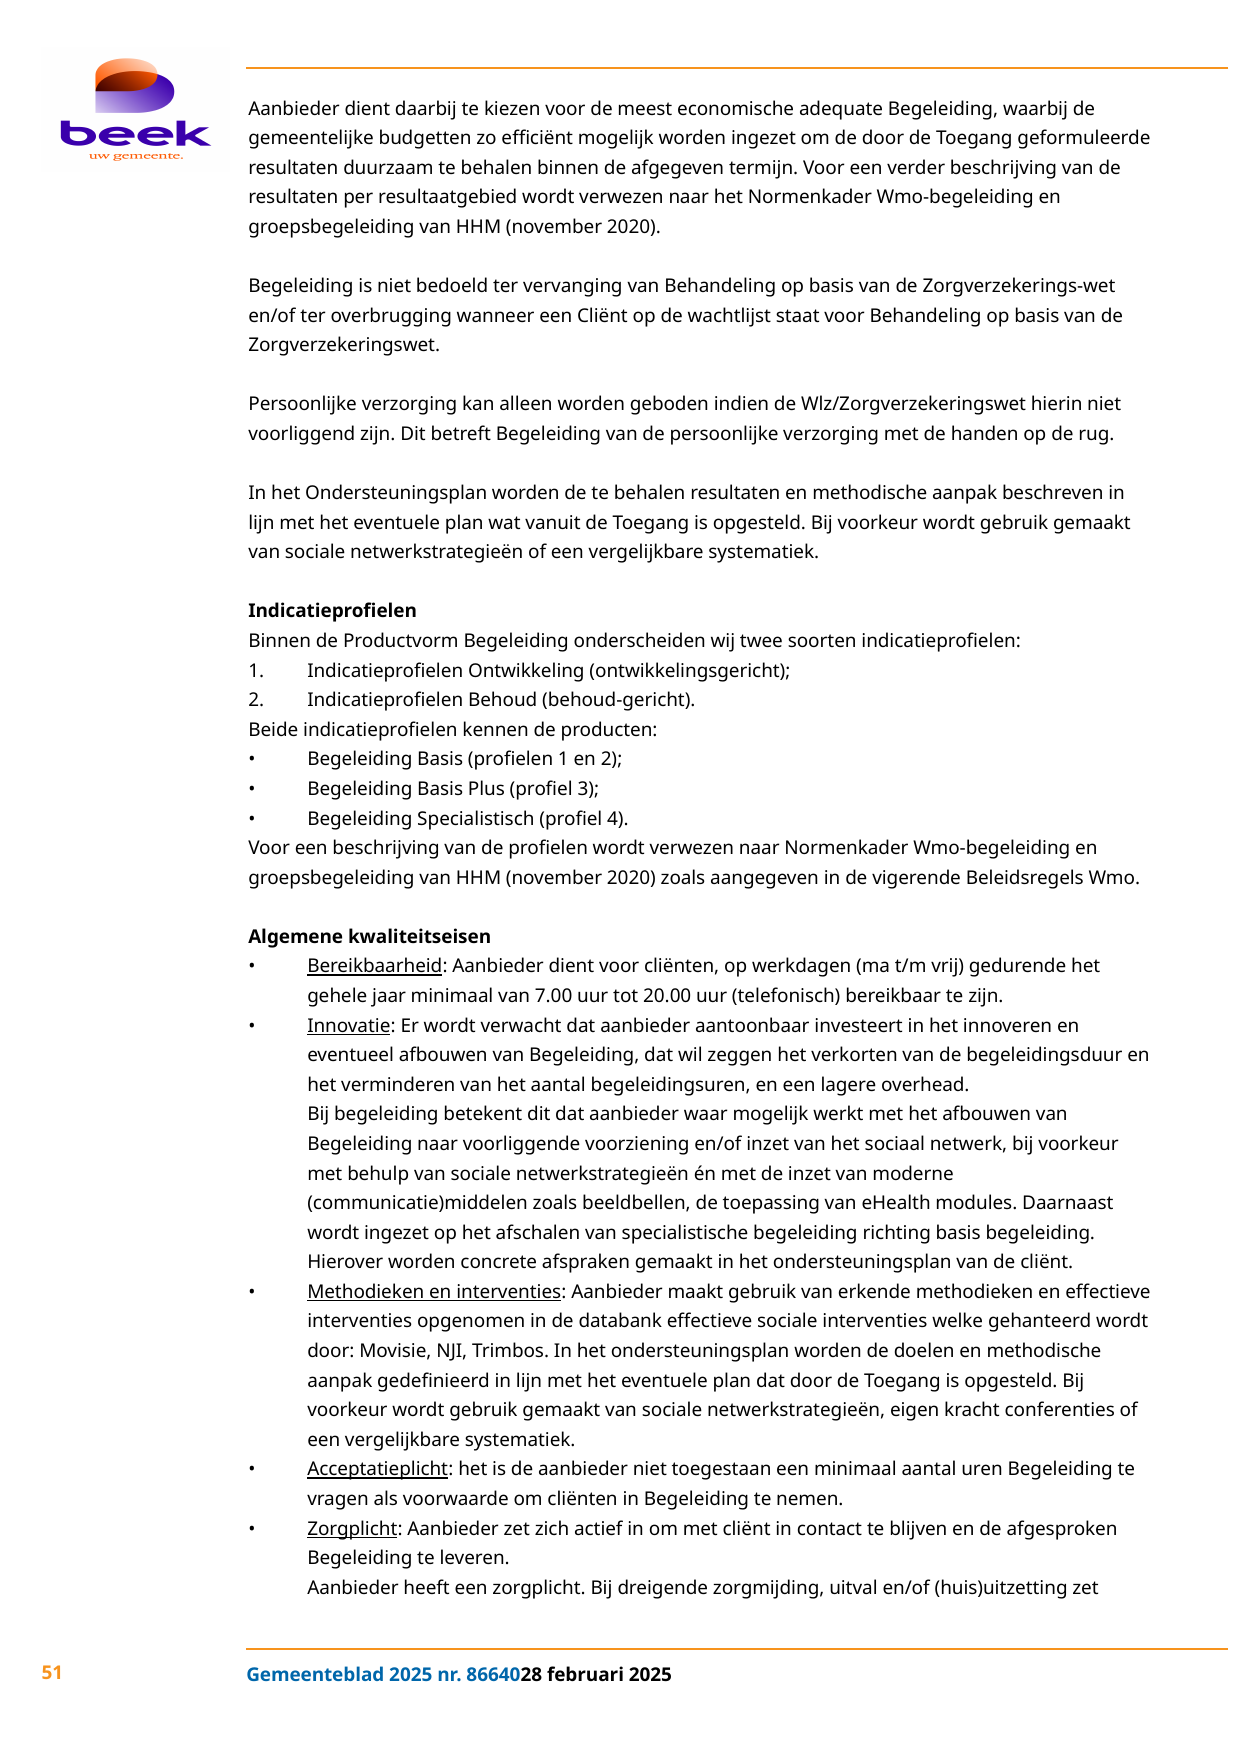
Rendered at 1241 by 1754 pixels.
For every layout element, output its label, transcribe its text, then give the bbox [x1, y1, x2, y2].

text Begeleiding is niet bedoeld ter vervanging van Behandeling op basis van de Zorgverzekerings-wet en/of ter overbrugging wanneer een Cliënt op de wachtlijst staat voor Behandeling op basis van de Zorgverzekeringswet. [248, 272, 1152, 357]
list Indicatieprofielen Behoud (behoud-gericht). [248, 686, 1152, 712]
picture [41, 47, 231, 172]
list Acceptatieplicht: het is de aanbieder niet toegestaan een minimaal aantal uren Begeleiding te vragen als voorwaarde om cliënten in Begeleiding te nemen. [248, 1456, 1152, 1511]
text Persoonlijke verzorging kan alleen worden geboden indien de Wlz/Zorgverzekeringswet hierin niet voorliggend zijn. Dit betreft Begeleiding van de persoonlijke verzorging met de handen op de rug. [248, 391, 1152, 446]
list Zorgplicht: Aanbieder zet zich actief in om met cliënt in contact te blijven en de afgesproken Begeleiding te leveren. [248, 1515, 1152, 1570]
list Indicatieprofielen Ontwikkeling (ontwikkelingsgericht); [248, 657, 1152, 683]
text Binnen de Productvorm Begeleiding onderscheiden wij twee soorten indicatieprofielen: [248, 627, 1152, 653]
list Bij begeleiding betekent dit dat aanbieder waar mogelijk werkt met het afbouwen van Begeleiding naar voorliggende voorziening en/of inzet van het sociaal netwerk, bij voorkeur met behulp van sociale netwerkstrategieën én met de inzet van moderne (communicatie)middelen zoals beeldbellen, de toepassing van eHealth modules. Daarnaast wordt ingezet op het afschalen van specialistische begeleiding richting basis begeleiding. Hierover worden concrete afspraken gemaakt in het ondersteuningsplan van de cliënt. [248, 1101, 1152, 1274]
text Beide indicatieprofielen kennen de producten: [248, 716, 1152, 742]
list Innovatie: Er wordt verwacht dat aanbieder aantoonbaar investeert in het innoveren en eventueel afbouwen van Begeleiding, dat wil zeggen het verkorten van de begeleidingsduur en het verminderen van het aantal begeleidingsuren, en een lagere overhead. [248, 1012, 1152, 1097]
list Bereikbaarheid: Aanbieder dient voor cliënten, op werkdagen (ma t/m vrij) gedurende het gehele jaar minimaal van 7.00 uur tot 20.00 uur (telefonisch) bereikbaar te zijn. [248, 953, 1152, 1008]
list Begeleiding Basis (profielen 1 en 2); [248, 746, 1152, 771]
text In het Ondersteuningsplan worden de te behalen resultaten en methodische aanpak beschreven in lijn met het eventuele plan wat vanuit de Toegang is opgesteld. Bij voorkeur wordt gebruik gemaakt van sociale netwerkstrategieën of een vergelijkbare systematiek. [248, 479, 1152, 564]
list Aanbieder heeft een zorgplicht. Bij dreigende zorgmijding, uitval en/of (huis)uitzetting zet [248, 1574, 1152, 1600]
text Voor een beschrijving van de profielen wordt verwezen naar Normenkader Wmo-begeleiding en groepsbegeleiding van HHM (november 2020) zoals aangegeven in de vigerende Beleidsregels Wmo. [248, 834, 1152, 890]
list Begeleiding Specialistisch (profiel 4). [248, 805, 1152, 831]
text Algemene kwaliteitseisen [248, 923, 1152, 949]
list Begeleiding Basis Plus (profiel 3); [248, 775, 1152, 801]
text Aanbieder dient daarbij te kiezen voor de meest economische adequate Begeleiding, waarbij de gemeentelijke budgetten zo efficiënt mogelijk worden ingezet om de door de Toegang geformuleerde resultaten duurzaam te behalen binnen de afgegeven termijn. Voor een verder beschrijving van de resultaten per resultaatgebied wordt verwezen naar het Normenkader Wmo-begeleiding en groepsbegeleiding van HHM (november 2020). [248, 95, 1152, 239]
list Methodieken en interventies: Aanbieder maakt gebruik van erkende methodieken en effectieve interventies opgenomen in de databank effectieve sociale interventies welke gehanteerd wordt door: Movisie, NJI, Trimbos. In het ondersteuningsplan worden de doelen en methodische aanpak gedefinieerd in lijn met het eventuele plan dat door de Toegang is opgesteld. Bij voorkeur wordt gebruik gemaakt van sociale netwerkstrategieën, eigen kracht conferenties of een vergelijkbare systematiek. [248, 1278, 1152, 1452]
text Indicatieprofielen [248, 598, 1152, 623]
